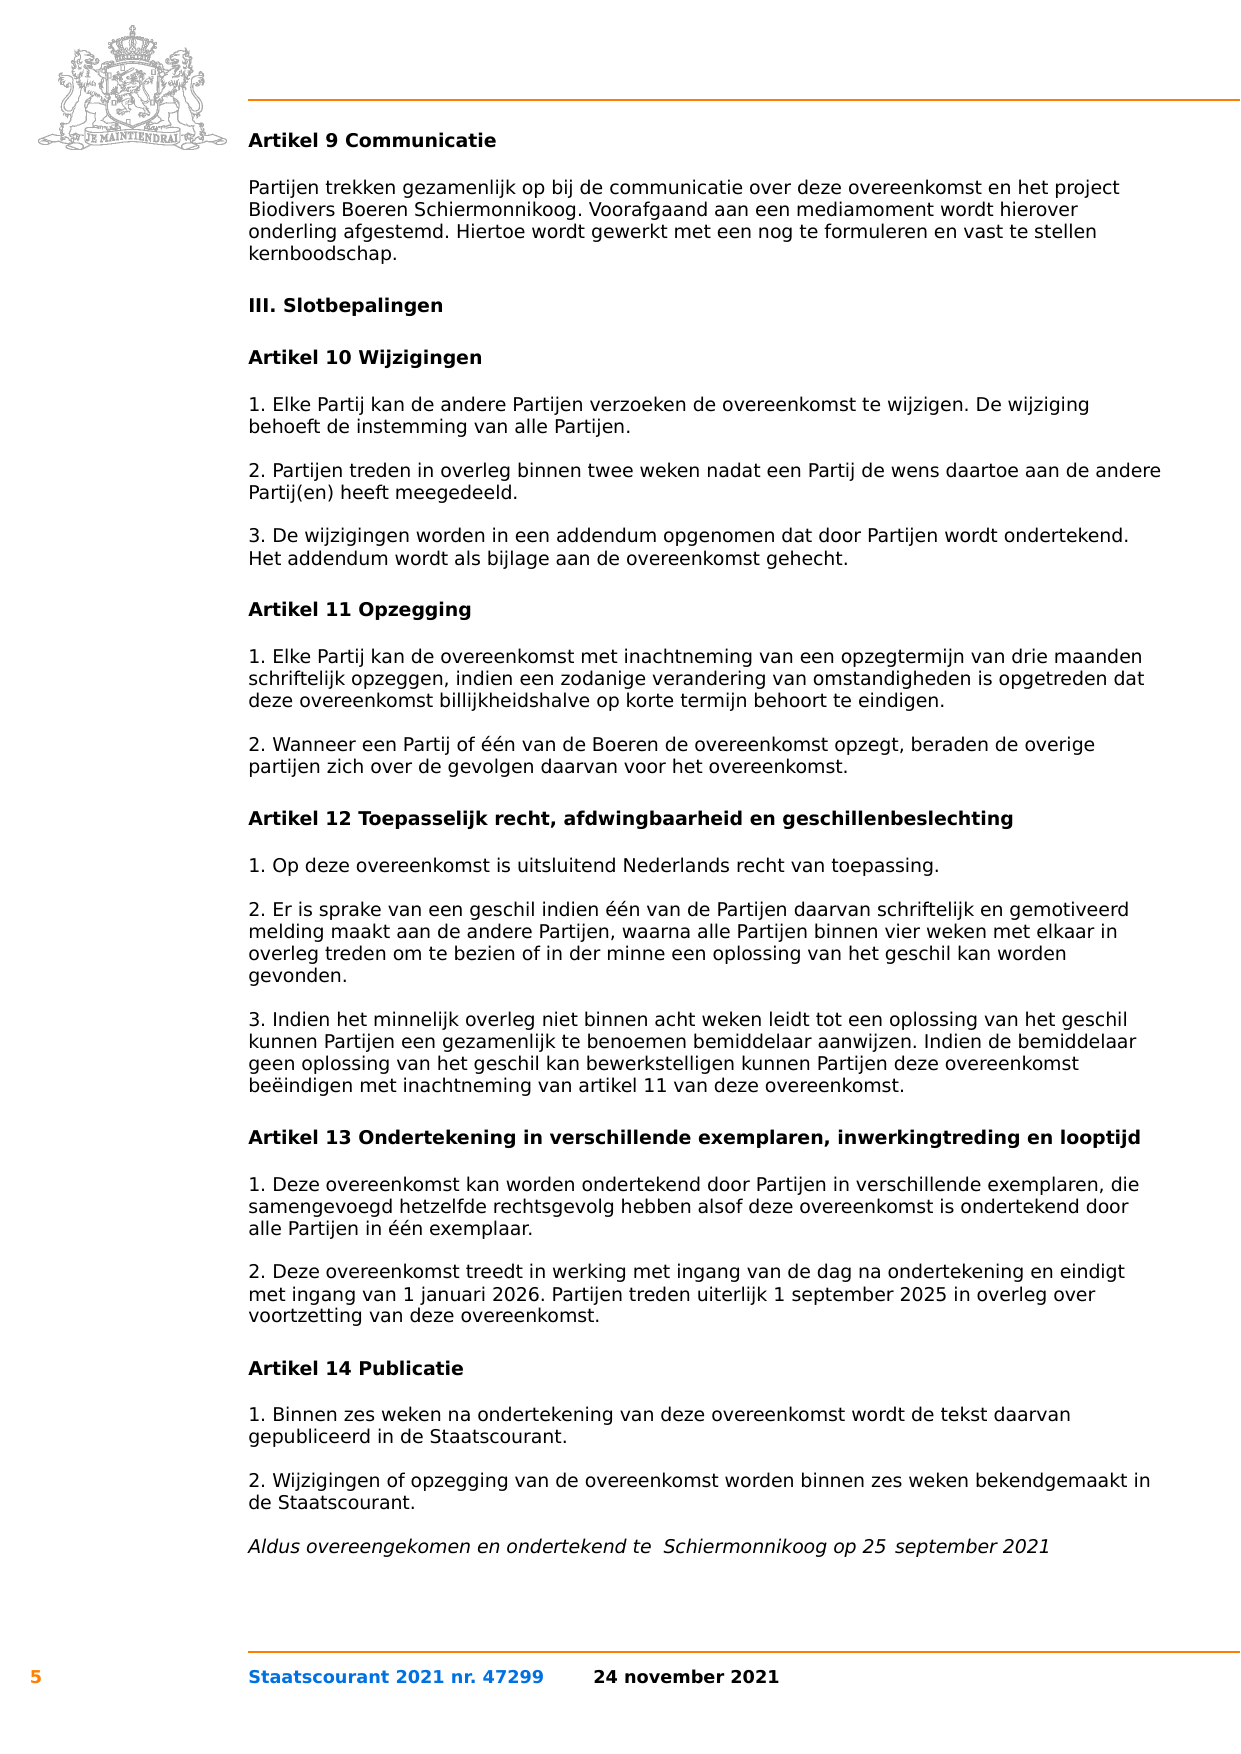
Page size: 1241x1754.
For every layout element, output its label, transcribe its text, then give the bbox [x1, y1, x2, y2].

text 3. De wijzigingen worden in een addendum opgenomen dat door Partijen wordt ondertekend. Het addendum wordt als bijlage aan de overeenkomst gehecht. [248, 525, 1163, 569]
subtitle Artikel 10 Wijzigingen [248, 347, 1163, 369]
text 1. Binnen zes weken na ondertekening van deze overeenkomst wordt de tekst daarvan gepubliceerd in de Staatscourant. [248, 1404, 1163, 1448]
text 1. Elke Partij kan de overeenkomst met inachtneming van een opzegtermijn van drie maanden schriftelijk opzeggen, indien een zodanige verandering van omstandigheden is opgetreden dat deze overeenkomst billijkheidshalve op korte termijn behoort te eindigen. [248, 646, 1163, 712]
text 2. Wijzigingen of opzegging van de overeenkomst worden binnen zes weken bekendgemaakt in de Staatscourant. [248, 1470, 1163, 1514]
text 2. Wanneer een Partij of één van de Boeren de overeenkomst opzegt, beraden de overige partijen zich over de gevolgen daarvan voor het overeenkomst. [248, 734, 1163, 778]
subtitle Artikel 14 Publicatie [248, 1357, 1163, 1379]
text 2. Er is sprake van een geschil indien één van de Partijen daarvan schriftelijk en gemotiveerd melding maakt aan de andere Partijen, waarna alle Partijen binnen vier weken met elkaar in overleg treden om te bezien of in der minne een oplossing van het geschil kan worden gevonden. [248, 899, 1163, 987]
subtitle Artikel 11 Opzegging [248, 599, 1163, 621]
subtitle Artikel 13 Ondertekening in verschillende exemplaren, inwerkingtreding en looptijd [248, 1127, 1163, 1149]
text 3. Indien het minnelijk overleg niet binnen acht weken leidt tot een oplossing van het geschil kunnen Partijen een gezamenlijk te benoemen bemiddelaar aanwijzen. Indien de bemiddelaar geen oplossing van het geschil kan bewerkstelligen kunnen Partijen deze overeenkomst beëindigen met inachtneming van artikel 11 van deze overeenkomst. [248, 1009, 1163, 1097]
text 2. Deze overeenkomst treedt in werking met ingang van de dag na ondertekening en eindigt met ingang van 1 januari 2026. Partijen treden uiterlijk 1 september 2025 in overleg over voortzetting van deze overeenkomst. [248, 1261, 1163, 1327]
subtitle Artikel 9 Communicatie [248, 130, 1163, 152]
subtitle Artikel 12 Toepasselijk recht, afdwingbaarheid en geschillenbeslechting [248, 808, 1163, 830]
text 1. Deze overeenkomst kan worden ondertekend door Partijen in verschillende exemplaren, die samengevoegd hetzelfde rechtsgevolg hebben alsof deze overeenkomst is ondertekend door alle Partijen in één exemplaar. [248, 1174, 1163, 1239]
text 2. Partijen treden in overleg binnen twee weken nadat een Partij de wens daartoe aan de andere Partij(en) heeft meegedeeld. [248, 459, 1163, 503]
subtitle III. Slotbepalingen [248, 295, 1163, 317]
text Partijen trekken gezamenlijk op bij de communicatie over deze overeenkomst en het project Biodivers Boeren Schiermonnikoog. Voorafgaand aan een mediamoment wordt hierover onderling afgestemd. Hiertoe wordt gewerkt met een nog te formuleren en vast te stellen kernboodschap. [248, 177, 1163, 265]
text 1. Elke Partij kan de andere Partijen verzoeken de overeenkomst te wijzigen. De wijziging behoeft de instemming van alle Partijen. [248, 394, 1163, 438]
picture [38, 25, 227, 150]
text 1. Op deze overeenkomst is uitsluitend Nederlands recht van toepassing. [248, 855, 1163, 877]
text Aldus overeengekomen en ondertekend te Schiermonnikoog op 25 september 2021 [248, 1536, 1163, 1558]
